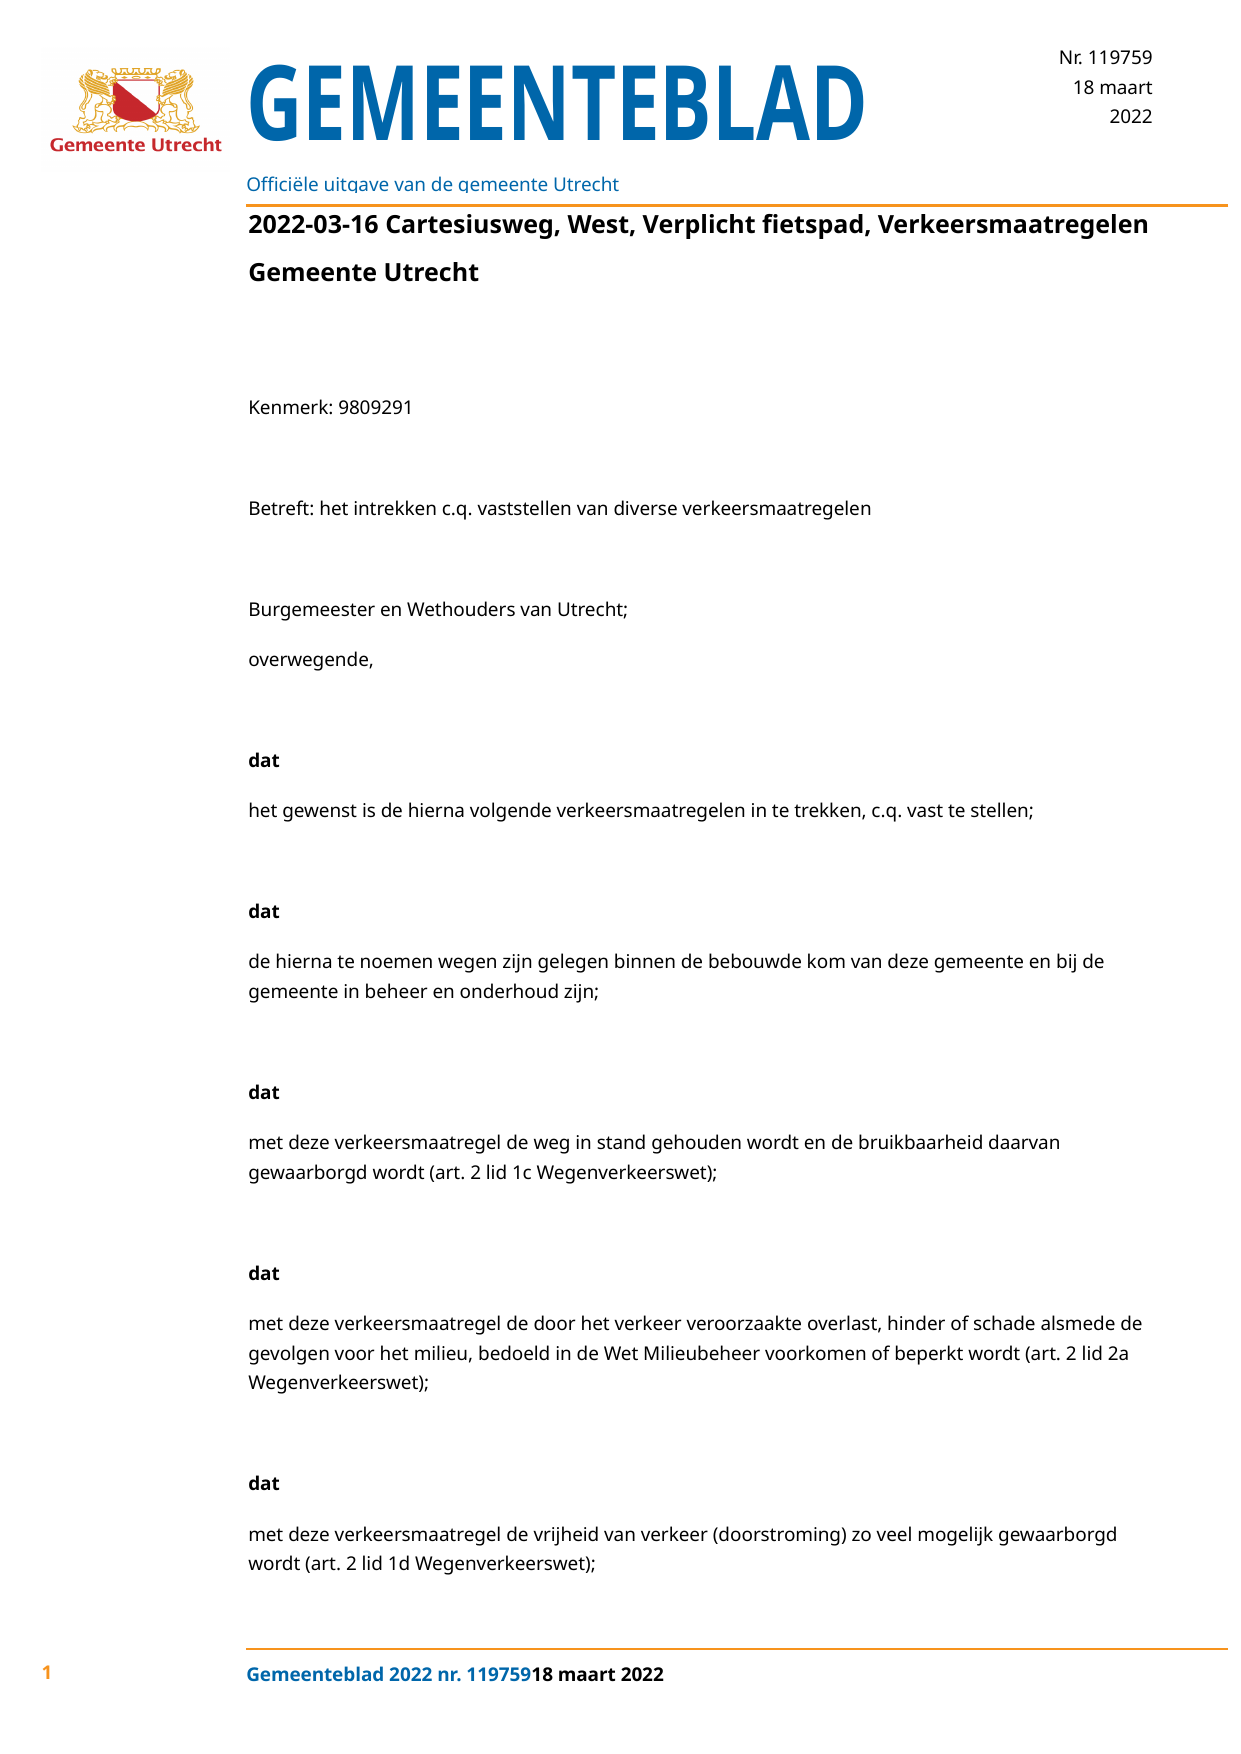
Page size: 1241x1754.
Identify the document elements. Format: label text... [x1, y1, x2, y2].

text Kenmerk: 9809291 [248, 394, 1152, 420]
text de hierna te noemen wegen zijn gelegen binnen de bebouwde kom van deze gemeente en bij de gemeente in beheer en onderhoud zijn; [248, 949, 1152, 1004]
text dat [248, 1079, 1152, 1105]
text overwegende, [248, 646, 1152, 672]
text 2022-03-16 Cartesiusweg, West, Verplicht fietspad, Verkeersmaatregelen Gemeente Utrecht [248, 207, 1152, 288]
text dat [248, 898, 1152, 924]
picture [41, 47, 231, 172]
text dat [248, 1470, 1152, 1496]
text dat [248, 1260, 1152, 1286]
text dat [248, 747, 1152, 773]
text het gewenst is de hierna volgende verkeersmaatregelen in te trekken, c.q. vast te stellen; [248, 797, 1152, 823]
text Burgemeester en Wethouders van Utrecht; [248, 596, 1152, 621]
text met deze verkeersmaatregel de door het verkeer veroorzaakte overlast, hinder of schade alsmede de gevolgen voor het milieu, bedoeld in de Wet Milieubeheer voorkomen of beperkt wordt (art. 2 lid 2a Wegenverkeerswet); [248, 1310, 1152, 1395]
text met deze verkeersmaatregel de vrijheid van verkeer (doorstroming) zo veel mogelijk gewaarborgd wordt (art. 2 lid 1d Wegenverkeerswet); [248, 1521, 1152, 1576]
text Betreft: het intrekken c.q. vaststellen van diverse verkeersmaatregelen [248, 495, 1152, 521]
text met deze verkeersmaatregel de weg in stand gehouden wordt en de bruikbaarheid daarvan gewaarborgd wordt (art. 2 lid 1c Wegenverkeerswet); [248, 1129, 1152, 1185]
